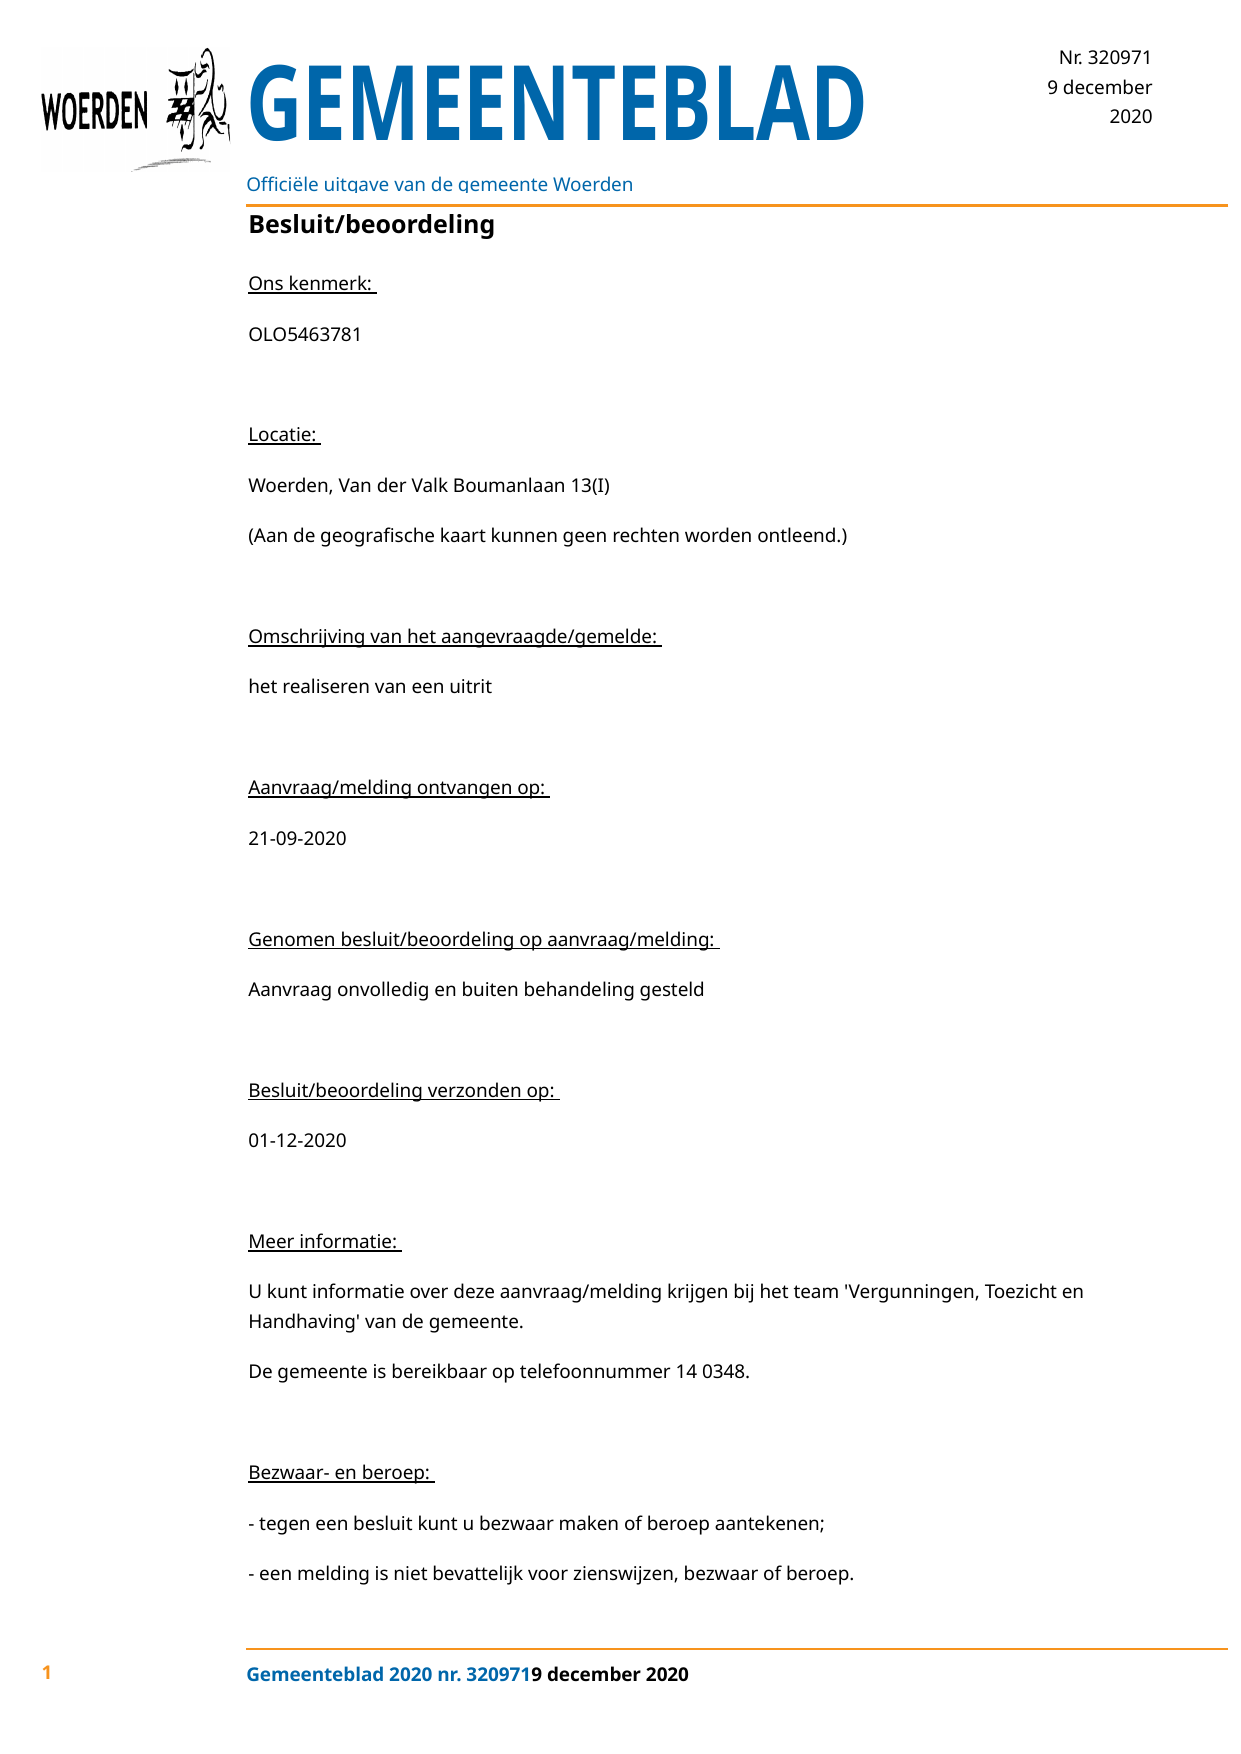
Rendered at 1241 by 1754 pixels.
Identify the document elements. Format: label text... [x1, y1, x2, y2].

text Besluit/beoordeling [248, 207, 1152, 241]
text 01-12-2020 [248, 1127, 1152, 1153]
text Aanvraag onvolledig en buiten behandeling gesteld [248, 976, 1152, 1002]
text - tegen een besluit kunt u bezwaar maken of beroep aantekenen; [248, 1510, 1152, 1536]
text 21-09-2020 [248, 825, 1152, 851]
text De gemeente is bereikbaar op telefoonnummer 14 0348. [248, 1359, 1152, 1384]
text Omschrijving van het aangevraagde/gemelde: [248, 623, 1152, 649]
text Aanvraag/melding ontvangen op: [248, 774, 1152, 800]
text Ons kenmerk: [248, 270, 1152, 296]
text het realiseren van een uitrit [248, 674, 1152, 699]
text Bezwaar- en beroep: [248, 1459, 1152, 1485]
text (Aan de geografische kaart kunnen geen rechten worden ontleend.) [248, 522, 1152, 548]
picture [41, 47, 231, 172]
text - een melding is niet bevattelijk voor zienswijzen, bezwaar of beroep. [248, 1560, 1152, 1586]
text Besluit/beoordeling verzonden op: [248, 1077, 1152, 1103]
text OLO5463781 [248, 321, 1152, 346]
text Locatie: [248, 422, 1152, 447]
text Woerden, Van der Valk Boumanlaan 13(I) [248, 472, 1152, 498]
text Genomen besluit/beoordeling op aanvraag/melding: [248, 926, 1152, 951]
text U kunt informatie over deze aanvraag/melding krijgen bij het team 'Vergunningen, Toezicht en Handhaving' van de gemeente. [248, 1279, 1152, 1334]
text Meer informatie: [248, 1228, 1152, 1254]
